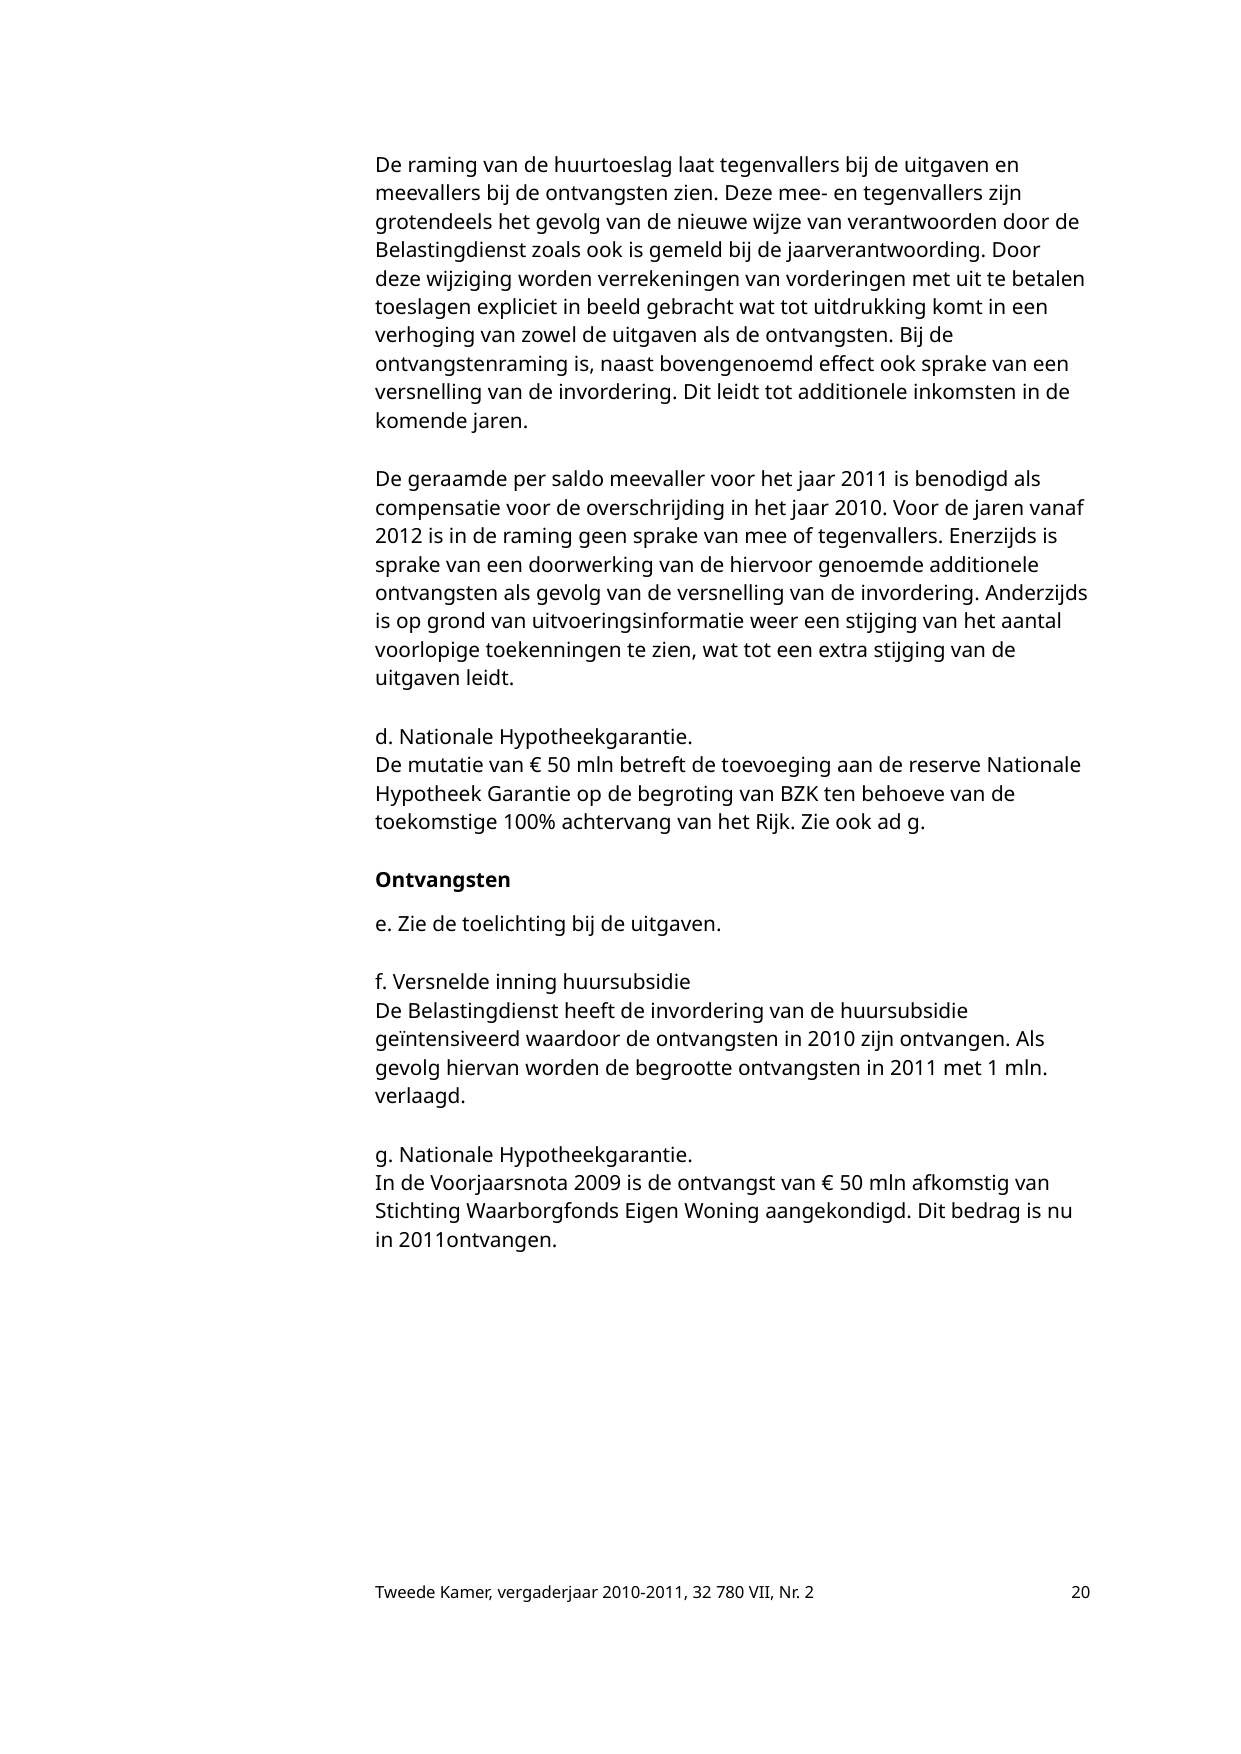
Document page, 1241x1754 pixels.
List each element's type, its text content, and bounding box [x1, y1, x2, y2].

text Ontvangsten [375, 866, 1090, 894]
text g. Nationale Hypotheekgarantie. [375, 1140, 1090, 1168]
text f. Versnelde inning huursubsidie [375, 967, 1090, 996]
text De geraamde per saldo meevaller voor het jaar 2011 is benodigd als compensatie voor de overschrijding in het jaar 2010. Voor de jaren vanaf 2012 is in de raming geen sprake van mee of tegenvallers. Enerzijds is sprake van een doorwerking van de hiervoor genoemde additionele ontvangsten als gevolg van de versnelling van de invordering. Anderzijds is op grond van uitvoeringsinformatie weer een stijging van het aantal voorlopige toekenningen te zien, wat tot een extra stijging van de uitgaven leidt. [375, 464, 1090, 692]
text In de Voorjaarsnota 2009 is de ontvangst van € 50 mln afkomstig van Stichting Waarborgfonds Eigen Woning aangekondigd. Dit bedrag is nu in 2011ontvangen. [375, 1168, 1090, 1253]
text d. Nationale Hypotheekgarantie. [375, 722, 1090, 750]
text De raming van de huurtoeslag laat tegenvallers bij de uitgaven en meevallers bij de ontvangsten zien. Deze mee- en tegenvallers zijn grotendeels het gevolg van de nieuwe wijze van verantwoorden door de Belastingdienst zoals ook is gemeld bij de jaarverantwoording. Door deze wijziging worden verrekeningen van vorderingen met uit te betalen toeslagen expliciet in beeld gebracht wat tot uitdrukking komt in een verhoging van zowel de uitgaven als de ontvangsten. Bij de ontvangstenraming is, naast bovengenoemd effect ook sprake van een versnelling van de invordering. Dit leidt tot additionele inkomsten in de komende jaren. [375, 150, 1090, 434]
text De Belastingdienst heeft de invordering van de huursubsidie geïntensiveerd waardoor de ontvangsten in 2010 zijn ontvangen. Als gevolg hiervan worden de begrootte ontvangsten in 2011 met 1 mln. verlaagd. [375, 996, 1090, 1110]
text e. Zie de toelichting bij de uitgaven. [375, 909, 1090, 937]
text De mutatie van € 50 mln betreft de toevoeging aan de reserve Nationale Hypotheek Garantie op de begroting van BZK ten behoeve van de toekomstige 100% achtervang van het Rijk. Zie ook ad g. [375, 750, 1090, 836]
